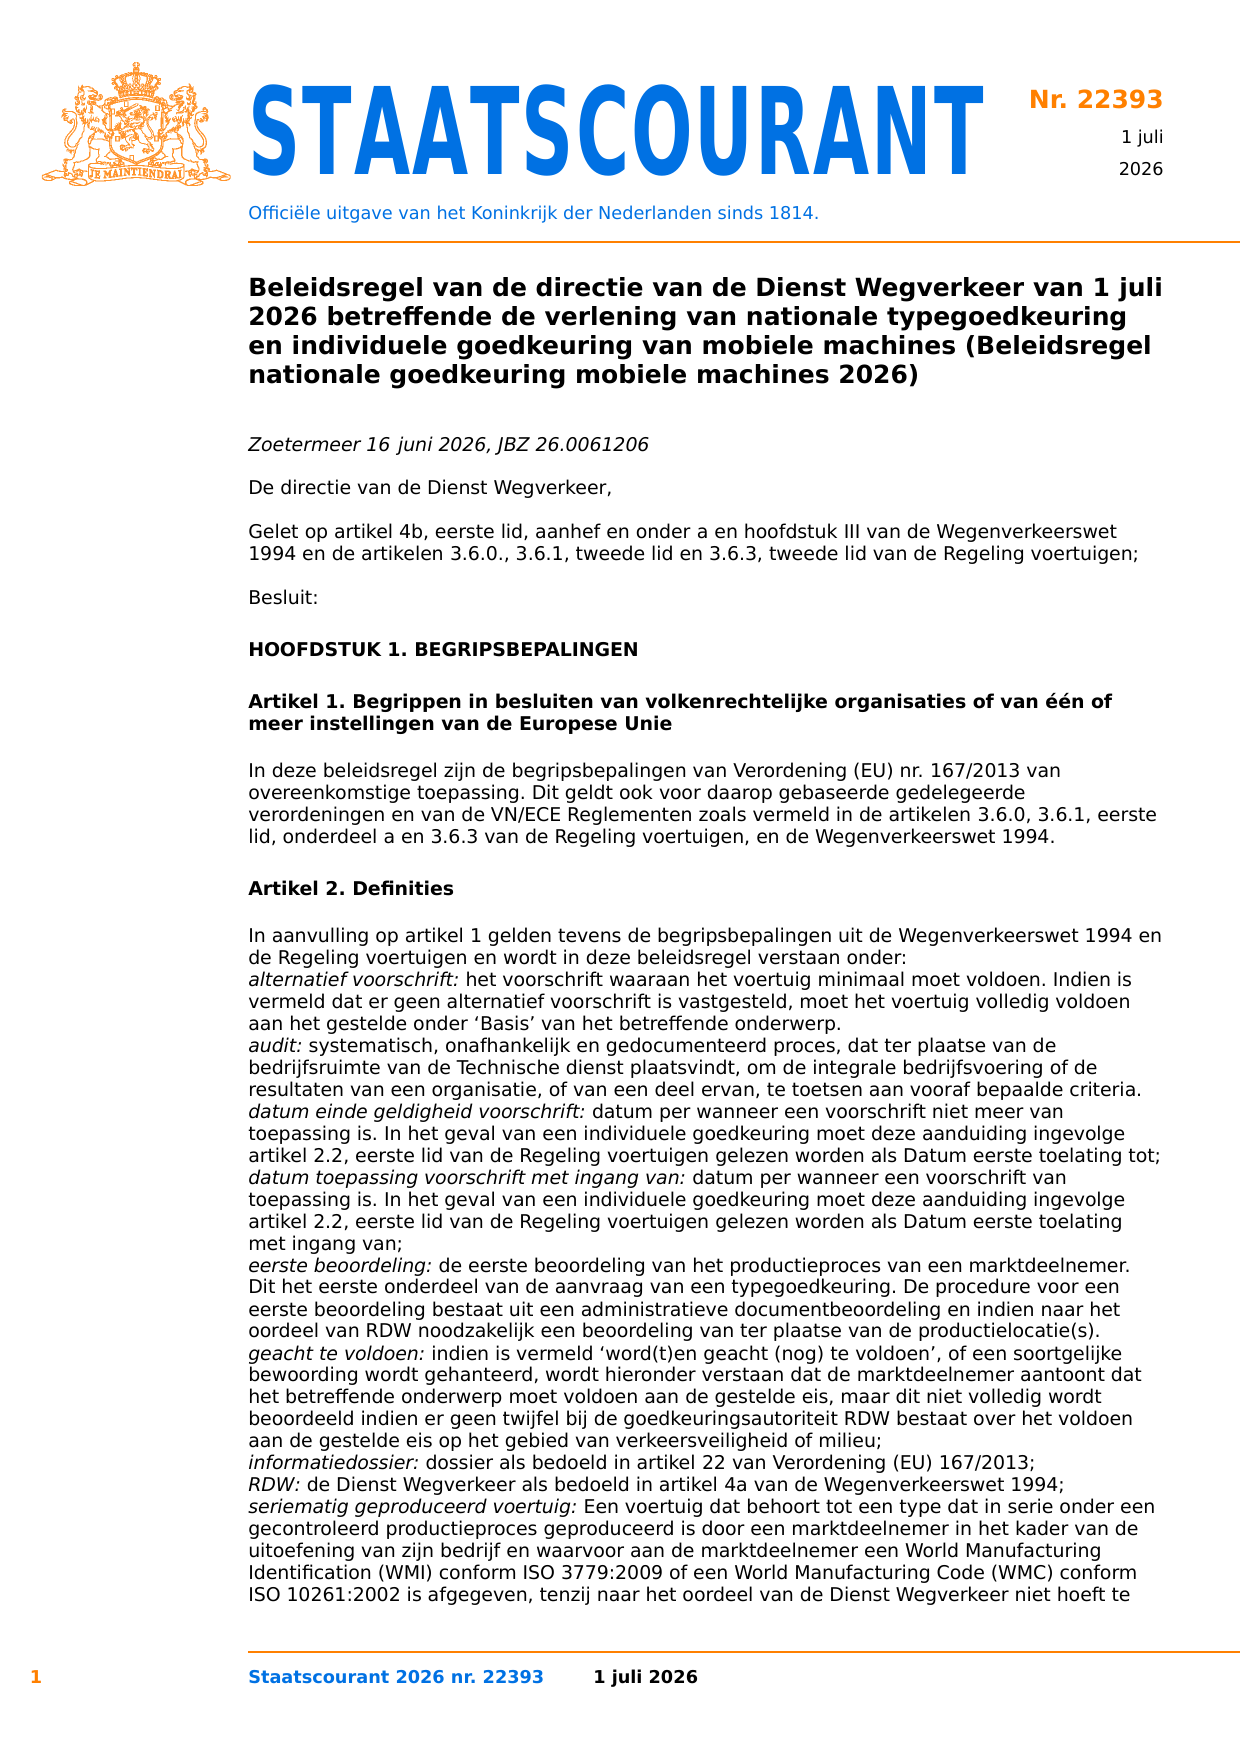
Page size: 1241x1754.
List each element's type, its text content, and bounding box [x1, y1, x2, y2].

table_cell 1 juli [998, 121, 1240, 153]
table_header Nr. 22393 [998, 62, 1240, 121]
table_cell 2026 [998, 153, 1240, 203]
text In deze beleidsregel zijn de begripsbepalingen van Verordening (EU) nr. 167/2013 van overeenkomstige toepassing. Dit geldt ook voor daarop gebaseerde gedelegeerde verordeningen en van de VN/ECE Reglementen zoals vermeld in de artikelen 3.6.0, 3.6.1, eerste lid, onderdeel a en 3.6.3 van de Regeling voertuigen, en de Wegenverkeerswet 1994. [248, 760, 1163, 848]
table_header STAATSCOURANT [248, 62, 998, 203]
text Zoetermeer 16 juni 2026, JBZ 26.0061206 [248, 433, 1163, 455]
text In aanvulling op artikel 1 gelden tevens de begripsbepalingen uit de Wegenverkeerswet 1994 en de Regeling voertuigen en wordt in deze beleidsregel verstaan onder: [248, 925, 1163, 969]
text geacht te voldoen: indien is vermeld ‘word(t)en geacht (nog) te voldoen’, of een soortgelijke bewoording wordt gehanteerd, wordt hieronder verstaan dat de marktdeelnemer aantoont dat het betreffende onderwerp moet voldoen aan de gestelde eis, maar dit niet volledig wordt beoordeeld indien er geen twijfel bij de goedkeuringsautoriteit RDW bestaat over het voldoen aan de gestelde eis op het gebied van verkeersveiligheid of milieu; [248, 1342, 1163, 1452]
text audit: systematisch, onafhankelijk en gedocumenteerd proces, dat ter plaatse van de bedrijfsruimte van de Technische dienst plaatsvindt, om de integrale bedrijfsvoering of de resultaten van een organisatie, of van een deel ervan, te toetsen aan vooraf bepaalde criteria. [248, 1035, 1163, 1101]
subtitle Artikel 1. Begrippen in besluiten van volkenrechtelijke organisaties of van één of meer instellingen van de Europese Unie [248, 691, 1163, 735]
text eerste beoordeling: de eerste beoordeling van het productieproces van een marktdeelnemer. Dit het eerste onderdeel van de aanvraag van een typegoedkeuring. De procedure voor een eerste beoordeling bestaat uit een administratieve documentbeoordeling en indien naar het oordeel van RDW noodzakelijk een beoordeling van ter plaatse van de productielocatie(s). [248, 1254, 1163, 1342]
text RDW: de Dienst Wegverkeer als bedoeld in artikel 4a van de Wegenverkeerswet 1994; [248, 1474, 1163, 1496]
text datum toepassing voorschrift met ingang van: datum per wanneer een voorschrift van toepassing is. In het geval van een individuele goedkeuring moet deze aanduiding ingevolge artikel 2.2, eerste lid van de Regeling voertuigen gelezen worden als Datum eerste toelating met ingang van; [248, 1167, 1163, 1254]
text Gelet op artikel 4b, eerste lid, aanhef en onder a en hoofdstuk III van de Wegenverkeerswet 1994 en de artikelen 3.6.0., 3.6.1, tweede lid en 3.6.3, tweede lid van de Regeling voertuigen; [248, 521, 1163, 565]
text informatiedossier: dossier als bedoeld in artikel 22 van Verordening (EU) 167/2013; [248, 1452, 1163, 1474]
table_cell Officiële uitgave van het Koninkrijk der Nederlanden sinds 1814. [248, 203, 1240, 241]
subtitle Beleidsregel van de directie van de Dienst Wegverkeer van 1 juli 2026 betreffende de verlening van nationale typegoedkeuring en individuele goedkeuring van mobiele machines (Beleidsregel nationale goedkeuring mobiele machines 2026) [248, 273, 1163, 390]
text datum einde geldigheid voorschrift: datum per wanneer een voorschrift niet meer van toepassing is. In het geval van een individuele goedkeuring moet deze aanduiding ingevolge artikel 2.2, eerste lid van de Regeling voertuigen gelezen worden als Datum eerste toelating tot; [248, 1101, 1163, 1167]
text De directie van de Dienst Wegverkeer, [248, 477, 1163, 499]
text alternatief voorschrift: het voorschrift waaraan het voertuig minimaal moet voldoen. Indien is vermeld dat er geen alternatief voorschrift is vastgesteld, moet het voertuig volledig voldoen aan het gestelde onder ‘Basis’ van het betreffende onderwerp. [248, 969, 1163, 1035]
text Besluit: [248, 587, 1163, 609]
table_header [25, 62, 248, 241]
picture [41, 62, 231, 186]
subtitle Artikel 2. Definities [248, 878, 1163, 900]
text seriematig geproduceerd voertuig: Een voertuig dat behoort tot een type dat in serie onder een gecontroleerd productieproces geproduceerd is door een marktdeelnemer in het kader van de uitoefening van zijn bedrijf en waarvoor aan de marktdeelnemer een World Manufacturing Identification (WMI) conform ISO 3779:2009 of een World Manufacturing Code (WMC) conform ISO 10261:2002 is afgegeven, tenzij naar het oordeel van de Dienst Wegverkeer niet hoeft te [248, 1496, 1163, 1606]
subtitle HOOFDSTUK 1. BEGRIPSBEPALINGEN [248, 639, 1163, 661]
